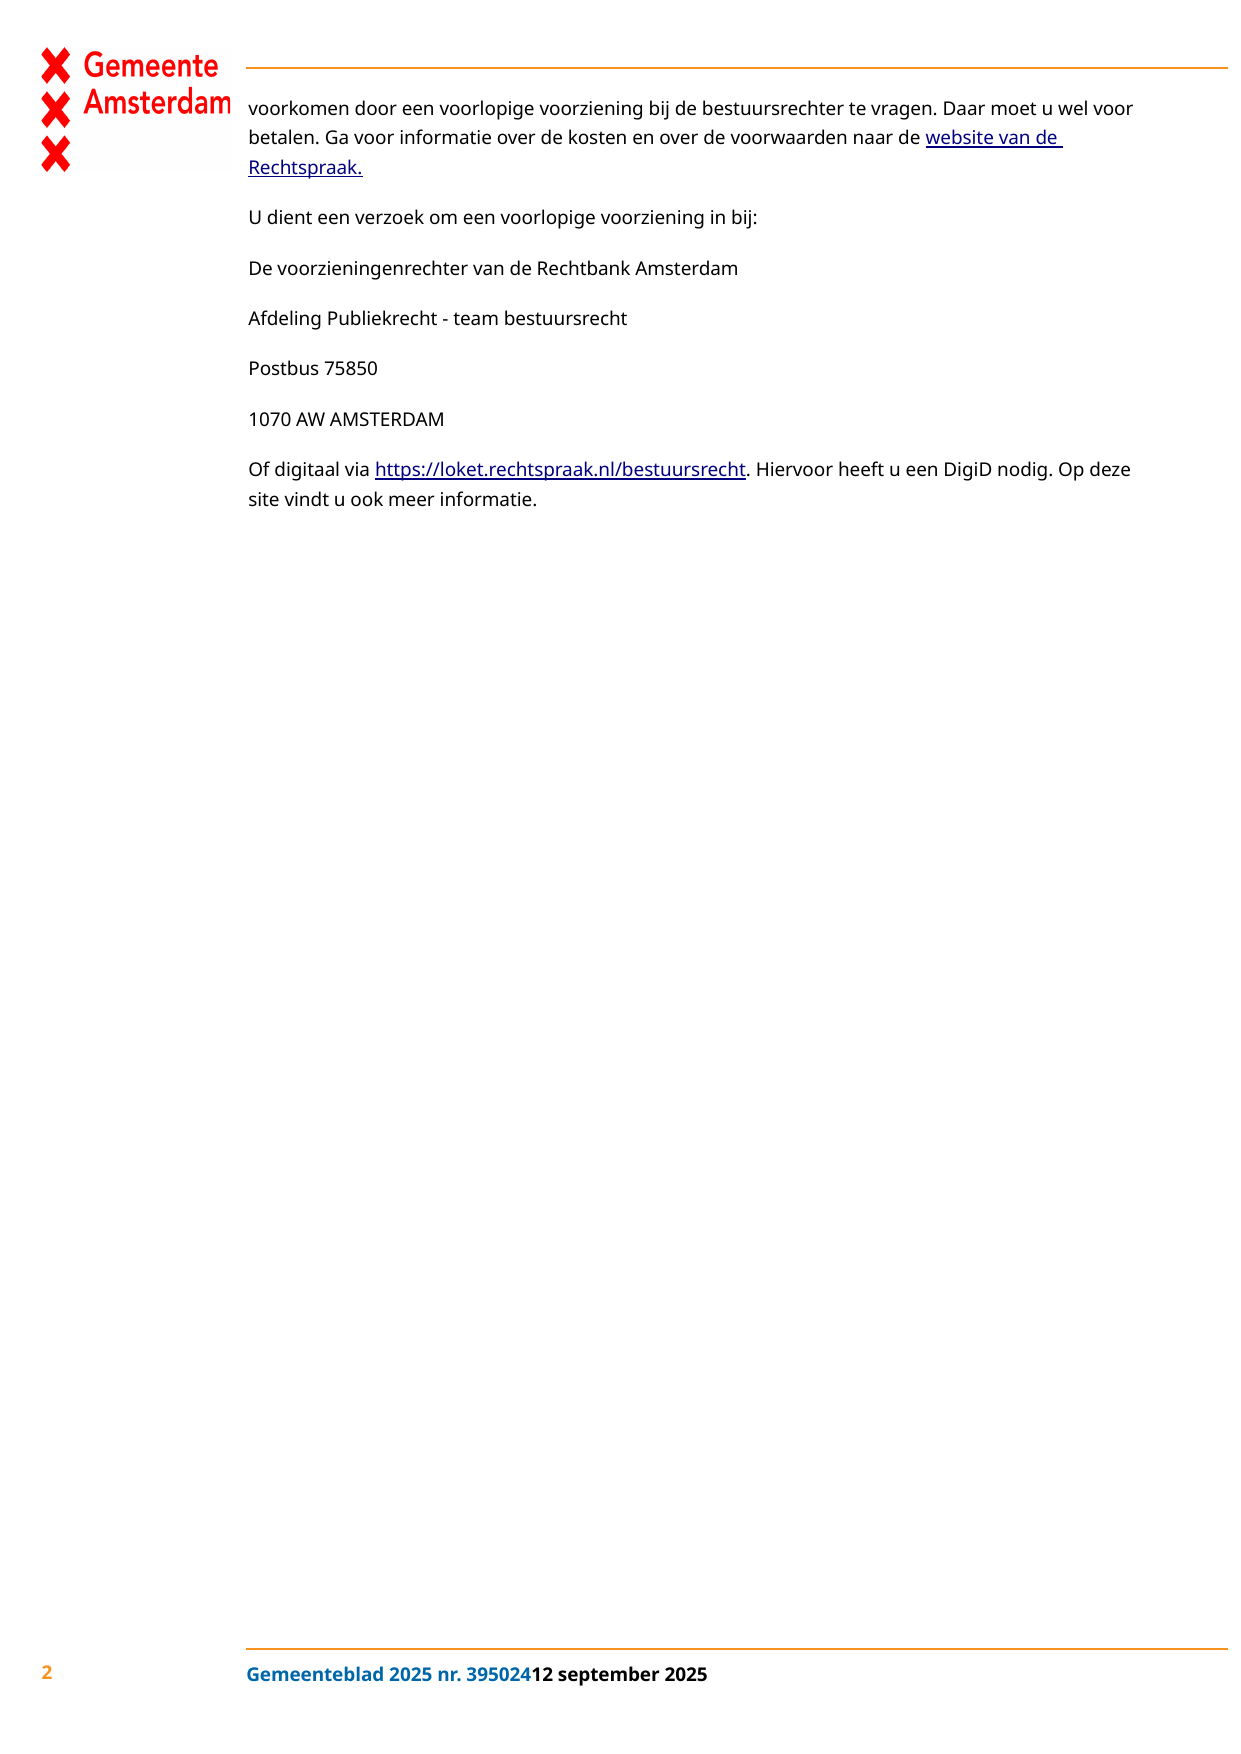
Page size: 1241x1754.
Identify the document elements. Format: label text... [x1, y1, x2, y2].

picture [41, 47, 231, 172]
text Of digitaal via https://loket.rechtspraak.nl/bestuursrecht. Hiervoor heeft u een DigiD nodig. Op deze site vindt u ook meer informatie. [248, 456, 1152, 512]
text De voorzieningenrechter van de Rechtbank Amsterdam [248, 255, 1152, 281]
text Afdeling Publiekrecht - team bestuursrecht [248, 305, 1152, 331]
text voorkomen door een voorlopige voorziening bij de bestuursrechter te vragen. Daar moet u wel voor betalen. Ga voor informatie over de kosten en over de voorwaarden naar de website van de Rechtspraak. [248, 95, 1152, 180]
text 1070 AW AMSTERDAM [248, 406, 1152, 432]
text Postbus 75850 [248, 356, 1152, 381]
text U dient een verzoek om een voorlopige voorziening in bij: [248, 204, 1152, 230]
